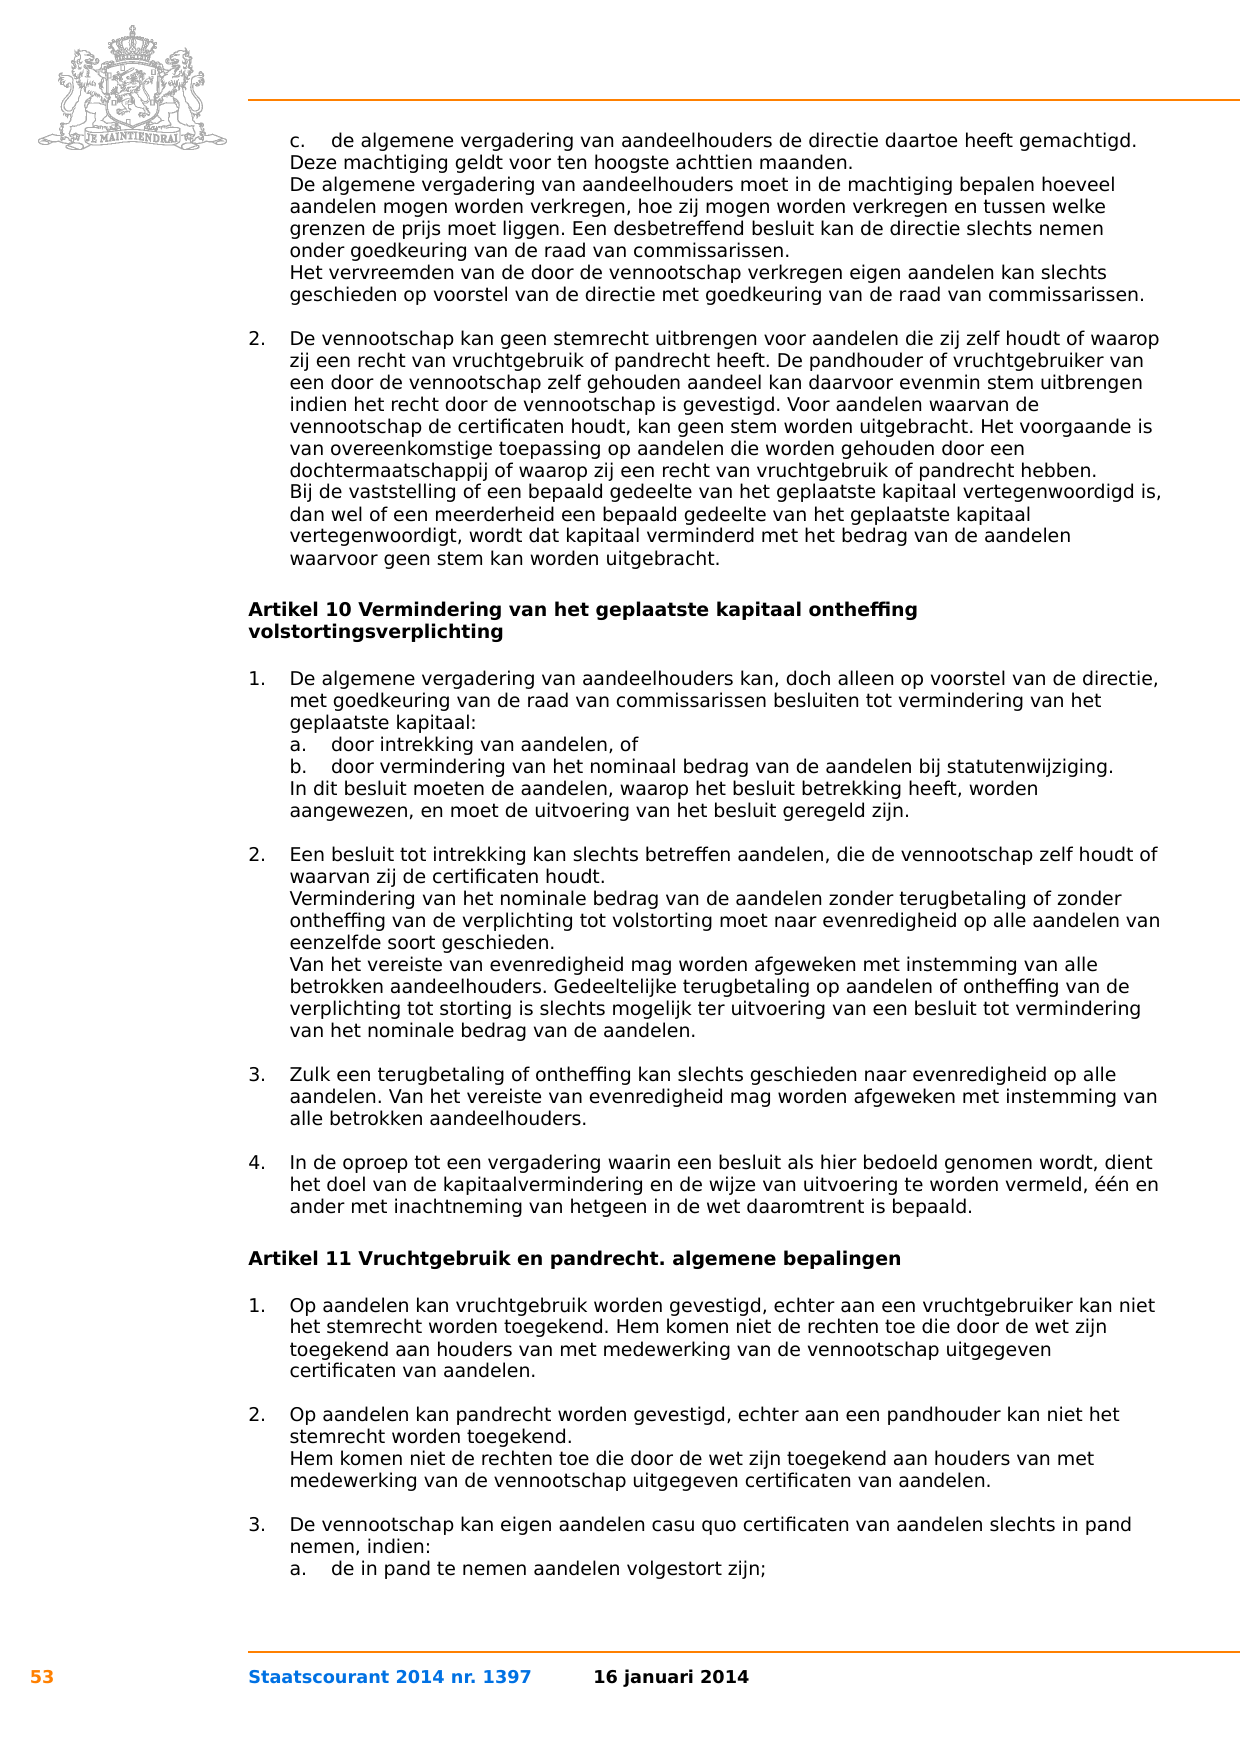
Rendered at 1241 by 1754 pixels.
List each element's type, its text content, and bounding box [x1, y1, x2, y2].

text b. door vermindering van het nominaal bedrag van de aandelen bij statutenwijziging. [289, 756, 1163, 778]
text a. door intrekking van aandelen, of [289, 734, 1163, 756]
text Van het vereiste van evenredigheid mag worden afgeweken met instemming van alle betrokken aandeelhouders. Gedeeltelijke terugbetaling op aandelen of ontheffing van de verplichting tot storting is slechts mogelijk ter uitvoering van een besluit tot vermindering van het nominale bedrag van de aandelen. [289, 954, 1163, 1042]
text De algemene vergadering van aandeelhouders moet in de machtiging bepalen hoeveel aandelen mogen worden verkregen, hoe zij mogen worden verkregen en tussen welke grenzen de prijs moet liggen. Een desbetreffend besluit kan de directie slechts nemen onder goedkeuring van de raad van commissarissen. [289, 174, 1163, 262]
text 2. Op aandelen kan pandrecht worden gevestigd, echter aan een pandhouder kan niet het stemrecht worden toegekend. [248, 1404, 1163, 1448]
text a. de in pand te nemen aandelen volgestort zijn; [289, 1558, 1163, 1580]
text 3. Zulk een terugbetaling of ontheffing kan slechts geschieden naar evenredigheid op alle aandelen. Van het vereiste van evenredigheid mag worden afgeweken met instemming van alle betrokken aandeelhouders. [248, 1064, 1163, 1130]
text Hem komen niet de rechten toe die door de wet zijn toegekend aan houders van met medewerking van de vennootschap uitgegeven certificaten van aandelen. [289, 1448, 1163, 1492]
subtitle Artikel 11 Vruchtgebruik en pandrecht. algemene bepalingen [248, 1247, 1163, 1269]
picture [38, 25, 227, 150]
text Het vervreemden van de door de vennootschap verkregen eigen aandelen kan slechts geschieden op voorstel van de directie met goedkeuring van de raad van commissarissen. [289, 262, 1163, 306]
text In dit besluit moeten de aandelen, waarop het besluit betrekking heeft, worden aangewezen, en moet de uitvoering van het besluit geregeld zijn. [289, 778, 1163, 822]
text Deze machtiging geldt voor ten hoogste achttien maanden. [289, 152, 1163, 174]
text 2. Een besluit tot intrekking kan slechts betreffen aandelen, die de vennootschap zelf houdt of waarvan zij de certificaten houdt. [248, 844, 1163, 888]
text 2. De vennootschap kan geen stemrecht uitbrengen voor aandelen die zij zelf houdt of waarop zij een recht van vruchtgebruik of pandrecht heeft. De pandhouder of vruchtgebruiker van een door de vennootschap zelf gehouden aandeel kan daarvoor evenmin stem uitbrengen indien het recht door de vennootschap is gevestigd. Voor aandelen waarvan de vennootschap de certificaten houdt, kan geen stem worden uitgebracht. Het voorgaande is van overeenkomstige toepassing op aandelen die worden gehouden door een dochtermaatschappij of waarop zij een recht van vruchtgebruik of pandrecht hebben. [248, 328, 1163, 481]
subtitle Artikel 10 Vermindering van het geplaatste kapitaal ontheffing volstortingsverplichting [248, 599, 1163, 643]
text 4. In de oproep tot een vergadering waarin een besluit als hier bedoeld genomen wordt, dient het doel van de kapitaalvermindering en de wijze van uitvoering te worden vermeld, één en ander met inachtneming van hetgeen in de wet daaromtrent is bepaald. [248, 1152, 1163, 1217]
text 1. Op aandelen kan vruchtgebruik worden gevestigd, echter aan een vruchtgebruiker kan niet het stemrecht worden toegekend. Hem komen niet de rechten toe die door de wet zijn toegekend aan houders van met medewerking van de vennootschap uitgegeven certificaten van aandelen. [248, 1294, 1163, 1382]
text Vermindering van het nominale bedrag van de aandelen zonder terugbetaling of zonder ontheffing van de verplichting tot volstorting moet naar evenredigheid op alle aandelen van eenzelfde soort geschieden. [289, 888, 1163, 954]
text Bij de vaststelling of een bepaald gedeelte van het geplaatste kapitaal vertegenwoordigd is, dan wel of een meerderheid een bepaald gedeelte van het geplaatste kapitaal vertegenwoordigt, wordt dat kapitaal verminderd met het bedrag van de aandelen waarvoor geen stem kan worden uitgebracht. [289, 481, 1163, 569]
text 1. De algemene vergadering van aandeelhouders kan, doch alleen op voorstel van de directie, met goedkeuring van de raad van commissarissen besluiten tot vermindering van het geplaatste kapitaal: [248, 668, 1163, 734]
text 3. De vennootschap kan eigen aandelen casu quo certificaten van aandelen slechts in pand nemen, indien: [248, 1514, 1163, 1558]
text c. de algemene vergadering van aandeelhouders de directie daartoe heeft gemachtigd. [289, 130, 1163, 152]
